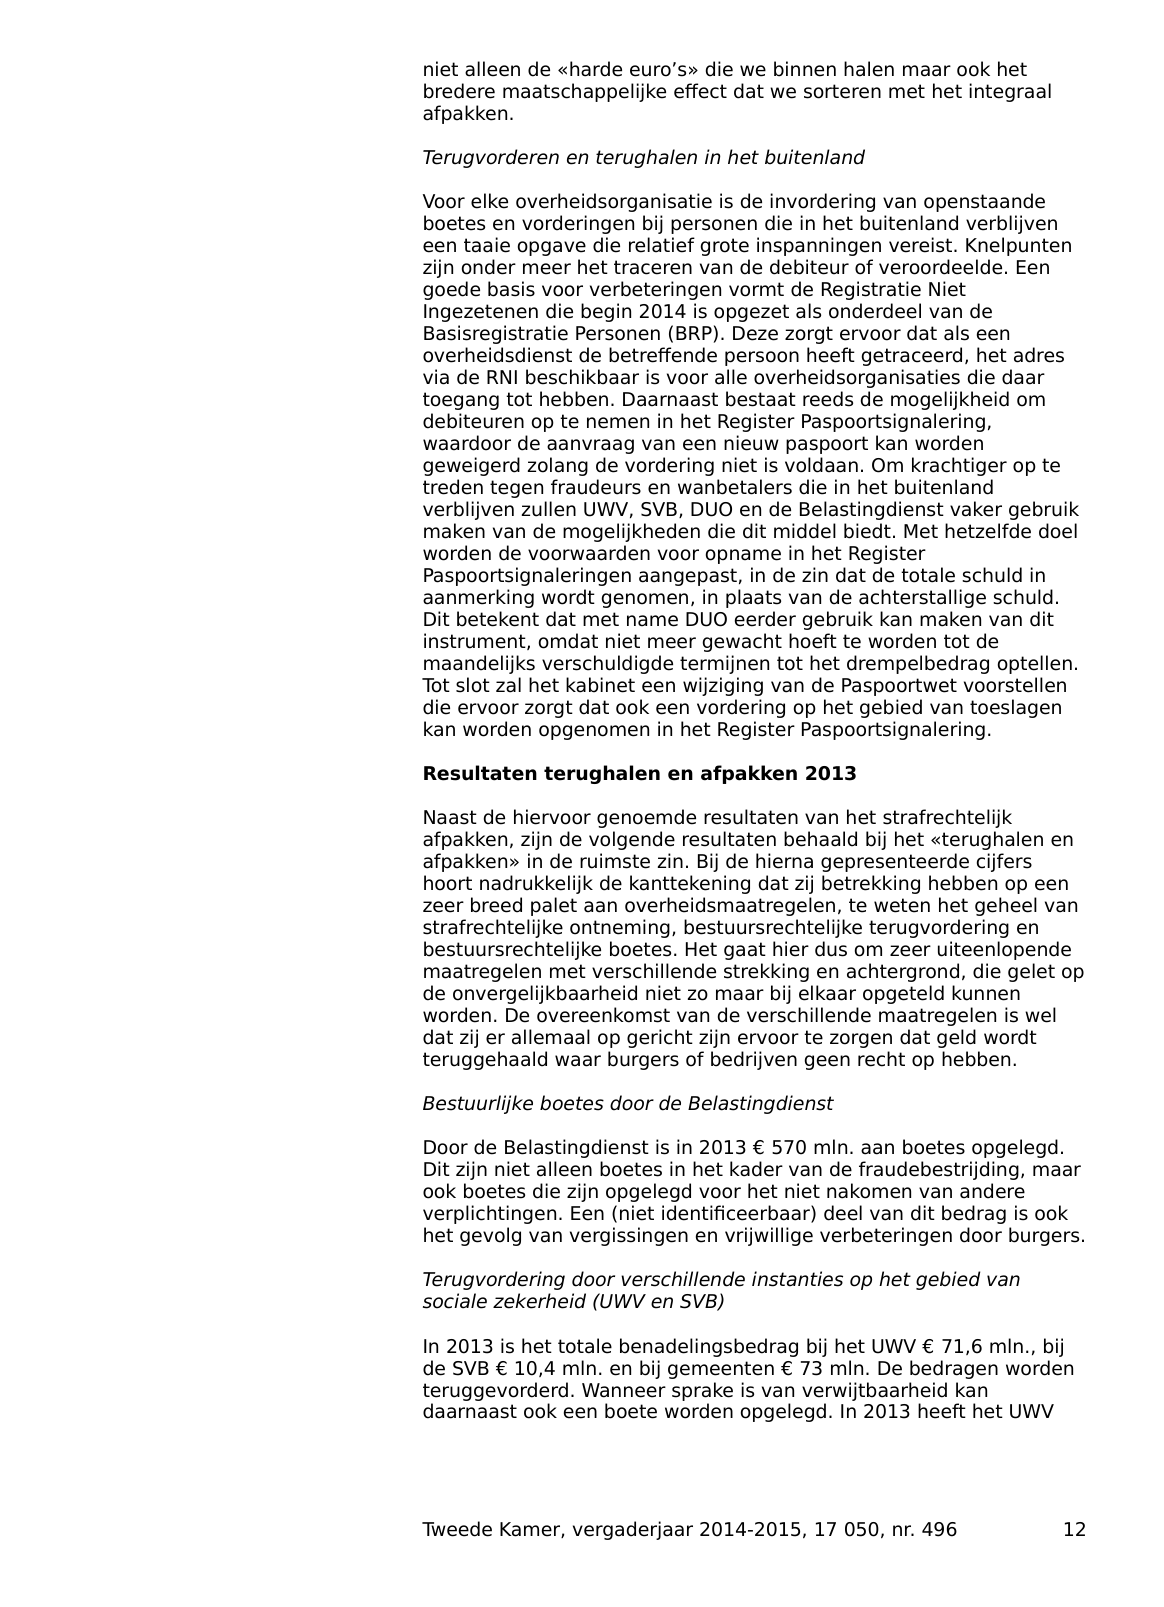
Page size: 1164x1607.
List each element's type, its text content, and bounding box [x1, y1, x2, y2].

text In 2013 is het totale benadelingsbedrag bij het UWV € 71,6 mln., bij de SVB € 10,4 mln. en bij gemeenten € 73 mln. De bedragen worden teruggevorderd. Wanneer sprake is van verwijtbaarheid kan daarnaast ook een boete worden opgelegd. In 2013 heeft het UWV [422, 1336, 1087, 1423]
text Door de Belastingdienst is in 2013 € 570 mln. aan boetes opgelegd. Dit zijn niet alleen boetes in het kader van de fraudebestrijding, maar ook boetes die zijn opgelegd voor het niet nakomen van andere verplichtingen. Een (niet identificeerbaar) deel van dit bedrag is ook het gevolg van vergissingen en vrijwillige verbeteringen door burgers. [422, 1137, 1087, 1247]
text Naast de hiervoor genoemde resultaten van het strafrechtelijk afpakken, zijn de volgende resultaten behaald bij het «terughalen en afpakken» in de ruimste zin. Bij de hierna gepresenteerde cijfers hoort nadrukkelijk de kanttekening dat zij betrekking hebben op een zeer breed palet aan overheidsmaatregelen, te weten het geheel van strafrechtelijke ontneming, bestuursrechtelijke terugvordering en bestuursrechtelijke boetes. Het gaat hier dus om zeer uiteenlopende maatregelen met verschillende strekking en achtergrond, die gelet op de onvergelijkbaarheid niet zo maar bij elkaar opgeteld kunnen worden. De overeenkomst van de verschillende maatregelen is wel dat zij er allemaal op gericht zijn ervoor te zorgen dat geld wordt teruggehaald waar burgers of bedrijven geen recht op hebben. [422, 807, 1087, 1071]
subtitle Bestuurlijke boetes door de Belastingdienst [422, 1093, 1087, 1115]
subtitle Terugvordering door verschillende instanties op het gebied van sociale zekerheid (UWV en SVB) [422, 1269, 1087, 1313]
subtitle Terugvorderen en terughalen in het buitenland [422, 147, 1087, 169]
subtitle Resultaten terughalen en afpakken 2013 [422, 763, 1087, 785]
text niet alleen de «harde euro’s» die we binnen halen maar ook het bredere maatschappelijke effect dat we sorteren met het integraal afpakken. [422, 59, 1087, 125]
text Voor elke overheidsorganisatie is de invordering van openstaande boetes en vorderingen bij personen die in het buitenland verblijven een taaie opgave die relatief grote inspanningen vereist. Knelpunten zijn onder meer het traceren van de debiteur of veroordeelde. Een goede basis voor verbeteringen vormt de Registratie Niet Ingezetenen die begin 2014 is opgezet als onderdeel van de Basisregistratie Personen (BRP). Deze zorgt ervoor dat als een overheidsdienst de betreffende persoon heeft getraceerd, het adres via de RNI beschikbaar is voor alle overheidsorganisaties die daar toegang tot hebben. Daarnaast bestaat reeds de mogelijkheid om debiteuren op te nemen in het Register Paspoortsignalering, waardoor de aanvraag van een nieuw paspoort kan worden geweigerd zolang de vordering niet is voldaan. Om krachtiger op te treden tegen fraudeurs en wanbetalers die in het buitenland verblijven zullen UWV, SVB, DUO en de Belastingdienst vaker gebruik maken van de mogelijkheden die dit middel biedt. Met hetzelfde doel worden de voorwaarden voor opname in het Register Paspoortsignaleringen aangepast, in de zin dat de totale schuld in aanmerking wordt genomen, in plaats van de achterstallige schuld. Dit betekent dat met name DUO eerder gebruik kan maken van dit instrument, omdat niet meer gewacht hoeft te worden tot de maandelijks verschuldigde termijnen tot het drempelbedrag optellen. Tot slot zal het kabinet een wijziging van de Paspoortwet voorstellen die ervoor zorgt dat ook een vordering op het gebied van toeslagen kan worden opgenomen in het Register Paspoortsignalering. [422, 191, 1087, 741]
